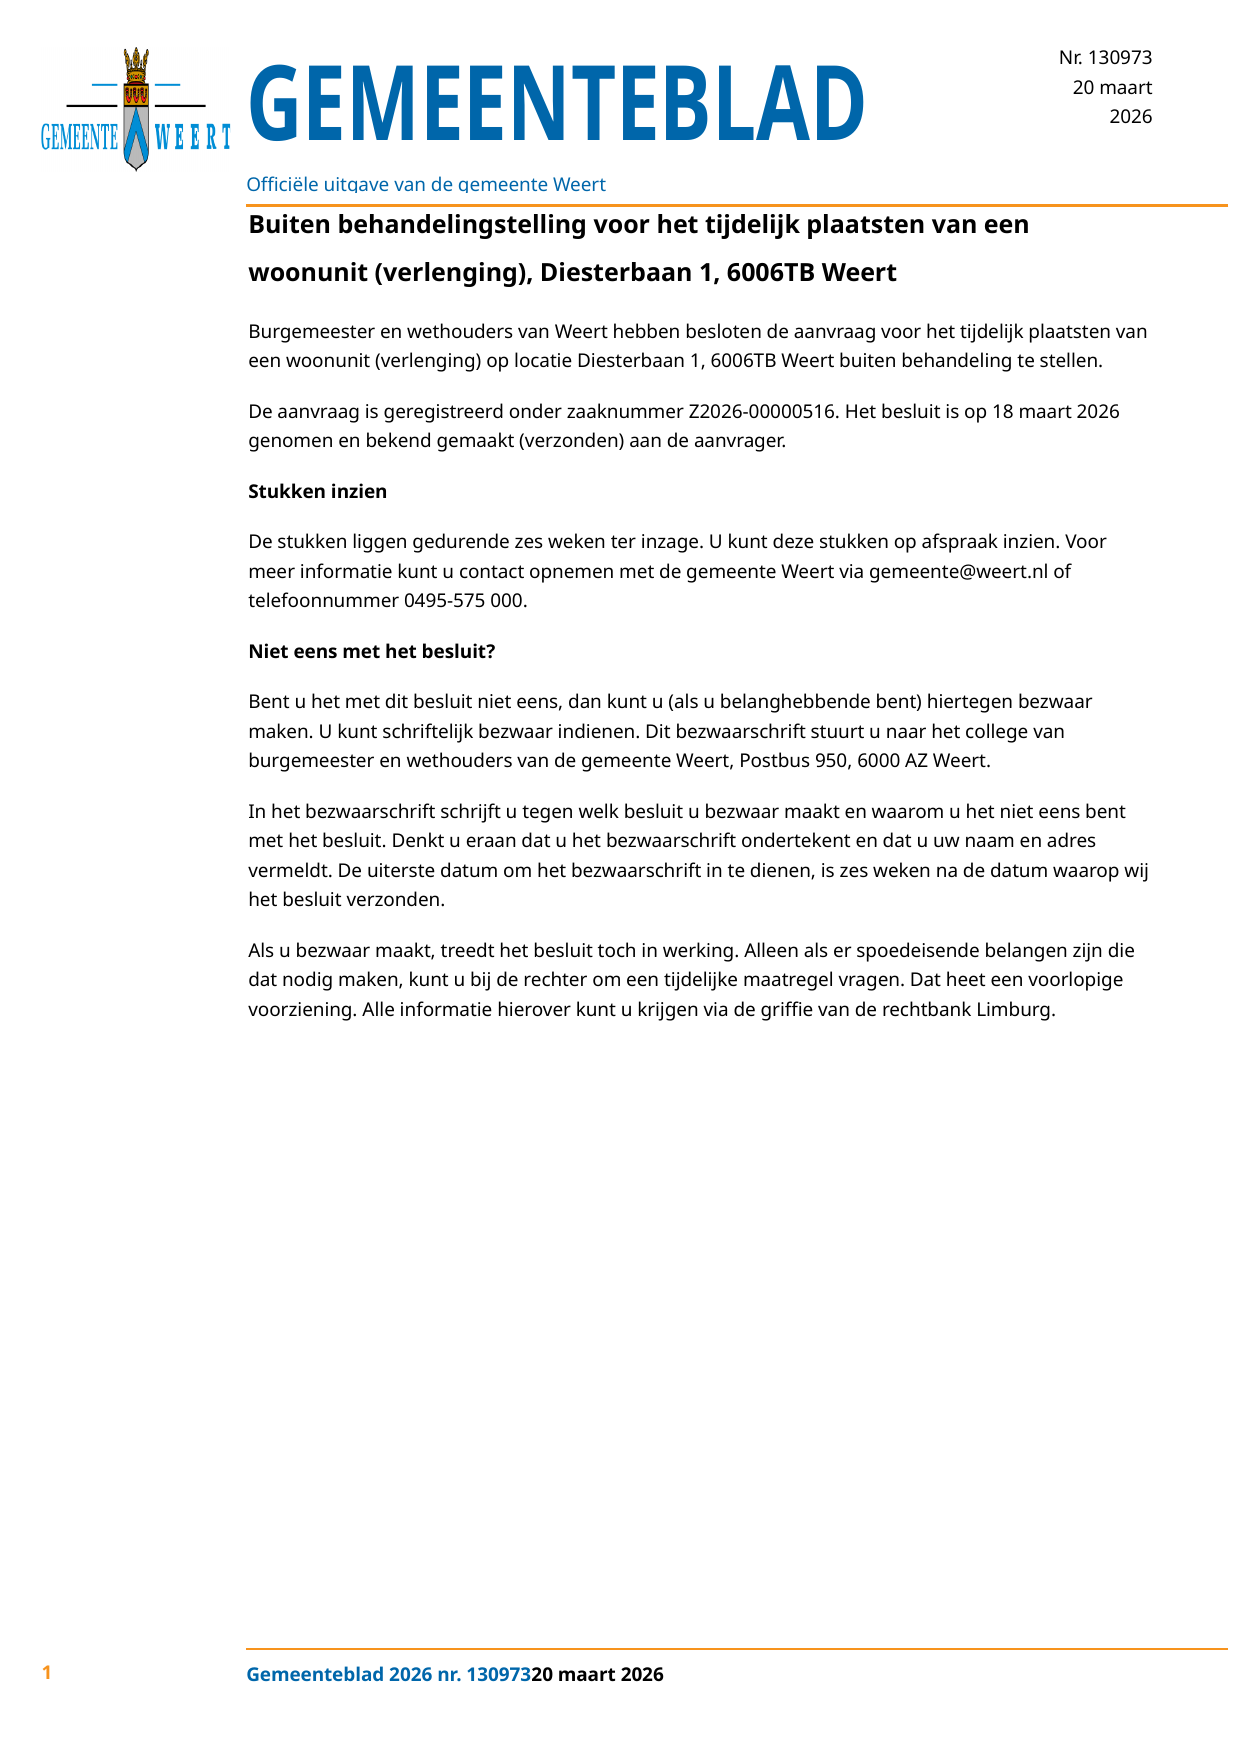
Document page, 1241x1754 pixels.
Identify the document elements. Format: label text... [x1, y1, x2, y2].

picture [41, 47, 231, 172]
text Burgemeester en wethouders van Weert hebben besloten de aanvraag voor het tijdelijk plaatsten van een woonunit (verlenging) op locatie Diesterbaan 1, 6006TB Weert buiten behandeling te stellen. [248, 318, 1152, 373]
text Als u bezwaar maakt, treedt het besluit toch in werking. Alleen als er spoedeisende belangen zijn die dat nodig maken, kunt u bij de rechter om een tijdelijke maatregel vragen. Dat heet een voorlopige voorziening. Alle informatie hierover kunt u krijgen via de griffie van de rechtbank Limburg. [248, 937, 1152, 1022]
text Bent u het met dit besluit niet eens, dan kunt u (als u belanghebbende bent) hiertegen bezwaar maken. U kunt schriftelijk bezwaar indienen. Dit bezwaarschrift stuurt u naar het college van burgemeester en wethouders van de gemeente Weert, Postbus 950, 6000 AZ Weert. [248, 688, 1152, 773]
text De aanvraag is geregistreerd onder zaaknummer Z2026-00000516. Het besluit is op 18 maart 2026 genomen en bekend gemaakt (verzonden) aan de aanvrager. [248, 398, 1152, 453]
text In het bezwaarschrift schrijft u tegen welk besluit u bezwaar maakt en waarom u het niet eens bent met het besluit. Denkt u eraan dat u het bezwaarschrift ondertekent en dat u uw naam en adres vermeldt. De uiterste datum om het bezwaarschrift in te dienen, is zes weken na de datum waarop wij het besluit verzonden. [248, 798, 1152, 912]
text Stukken inzien [248, 478, 1152, 504]
text De stukken liggen gedurende zes weken ter inzage. U kunt deze stukken op afspraak inzien. Voor meer informatie kunt u contact opnemen met de gemeente Weert via gemeente@weert.nl of telefoonnummer 0495-575 000. [248, 528, 1152, 613]
text Niet eens met het besluit? [248, 638, 1152, 664]
text Buiten behandelingstelling voor het tijdelijk plaatsten van een woonunit (verlenging), Diesterbaan 1, 6006TB Weert [248, 207, 1152, 288]
